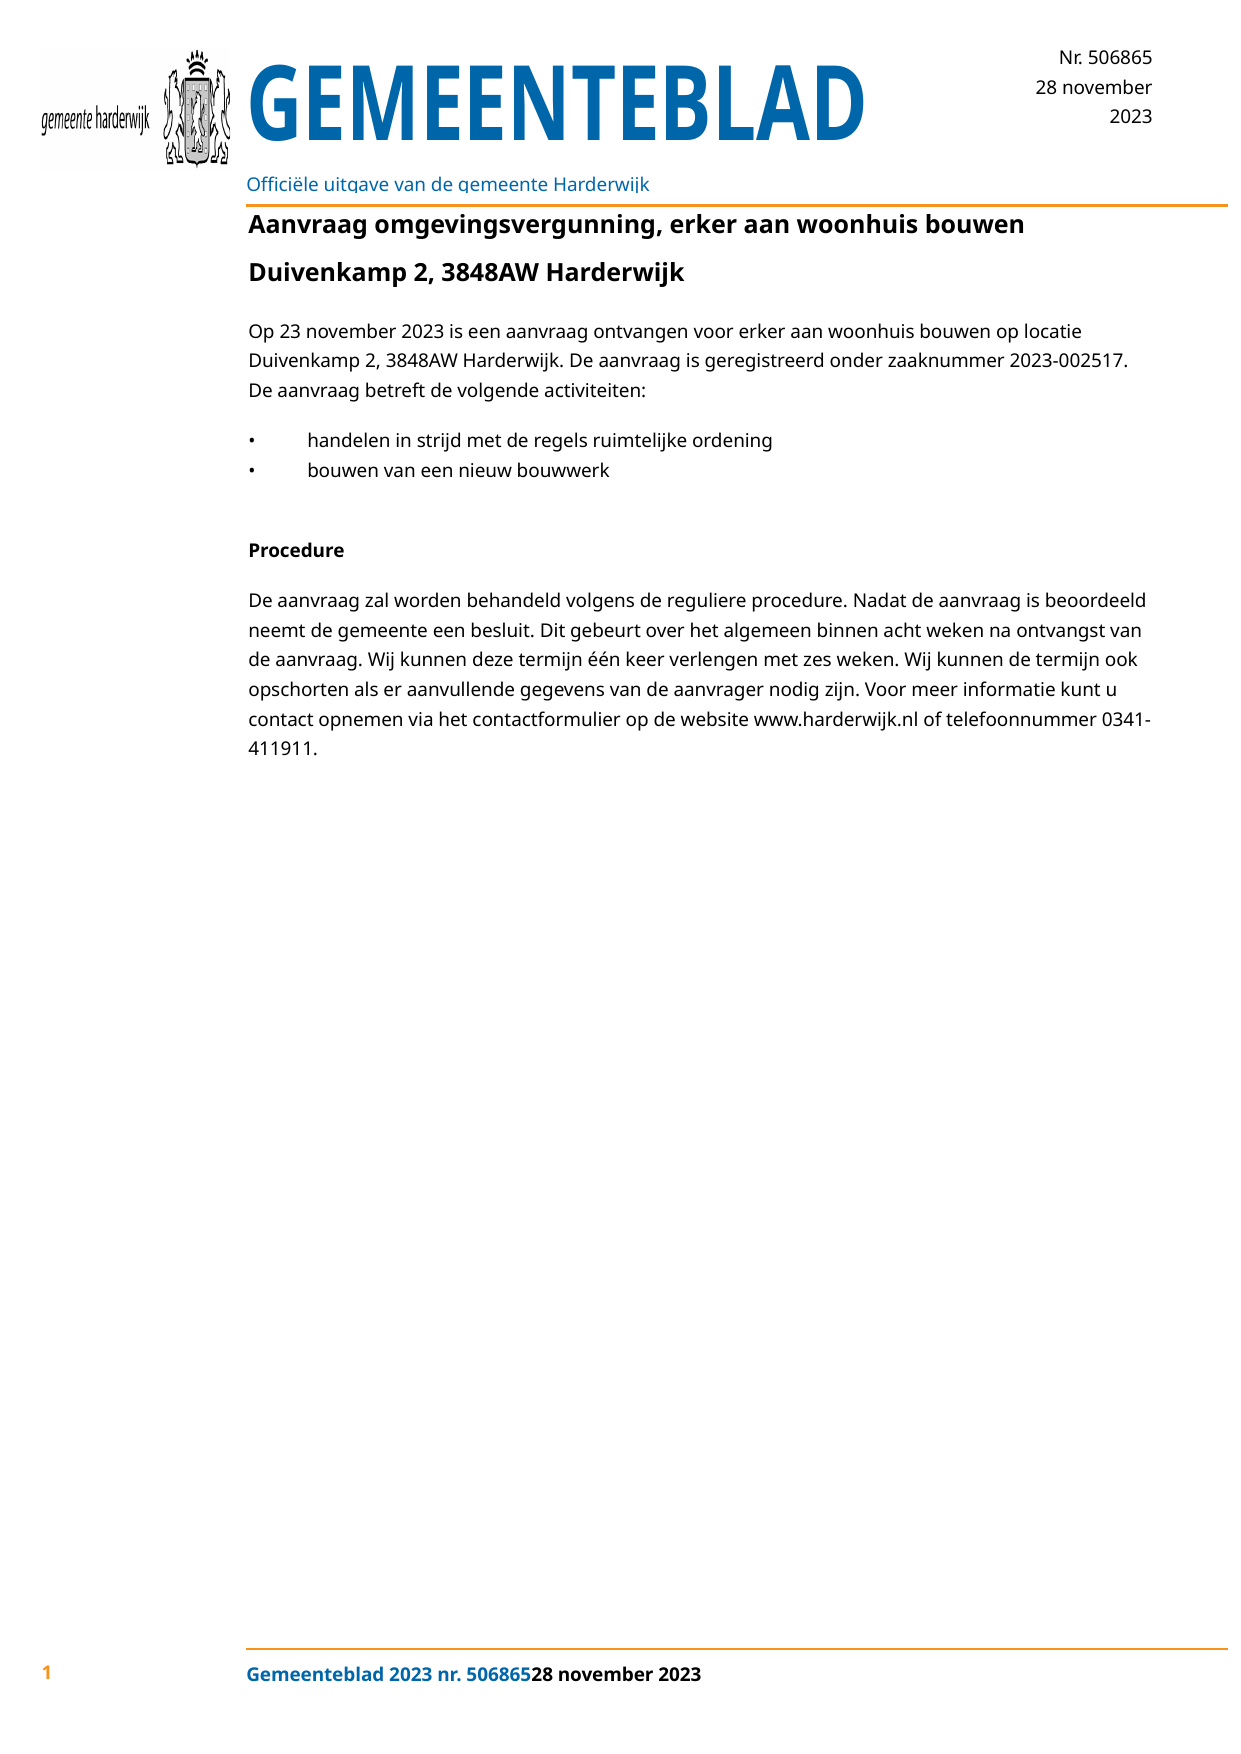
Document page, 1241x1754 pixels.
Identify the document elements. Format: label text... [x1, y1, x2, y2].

text Op 23 november 2023 is een aanvraag ontvangen voor erker aan woonhuis bouwen op locatie Duivenkamp 2, 3848AW Harderwijk. De aanvraag is geregistreerd onder zaaknummer 2023-002517. De aanvraag betreft de volgende activiteiten: [248, 318, 1152, 403]
list bouwen van een nieuw bouwwerk [248, 457, 1152, 483]
picture [41, 47, 231, 172]
text Aanvraag omgevingsvergunning, erker aan woonhuis bouwen Duivenkamp 2, 3848AW Harderwijk [248, 207, 1152, 288]
text Procedure [248, 537, 1152, 563]
text De aanvraag zal worden behandeld volgens de reguliere procedure. Nadat de aanvraag is beoordeeld neemt de gemeente een besluit. Dit gebeurt over het algemeen binnen acht weken na ontvangst van de aanvraag. Wij kunnen deze termijn één keer verlengen met zes weken. Wij kunnen de termijn ook opschorten als er aanvullende gegevens van de aanvrager nodig zijn. Voor meer informatie kunt u contact opnemen via het contactformulier op de website www.harderwijk.nl of telefoonnummer 0341-411911. [248, 587, 1152, 761]
list handelen in strijd met de regels ruimtelijke ordening [248, 427, 1152, 453]
